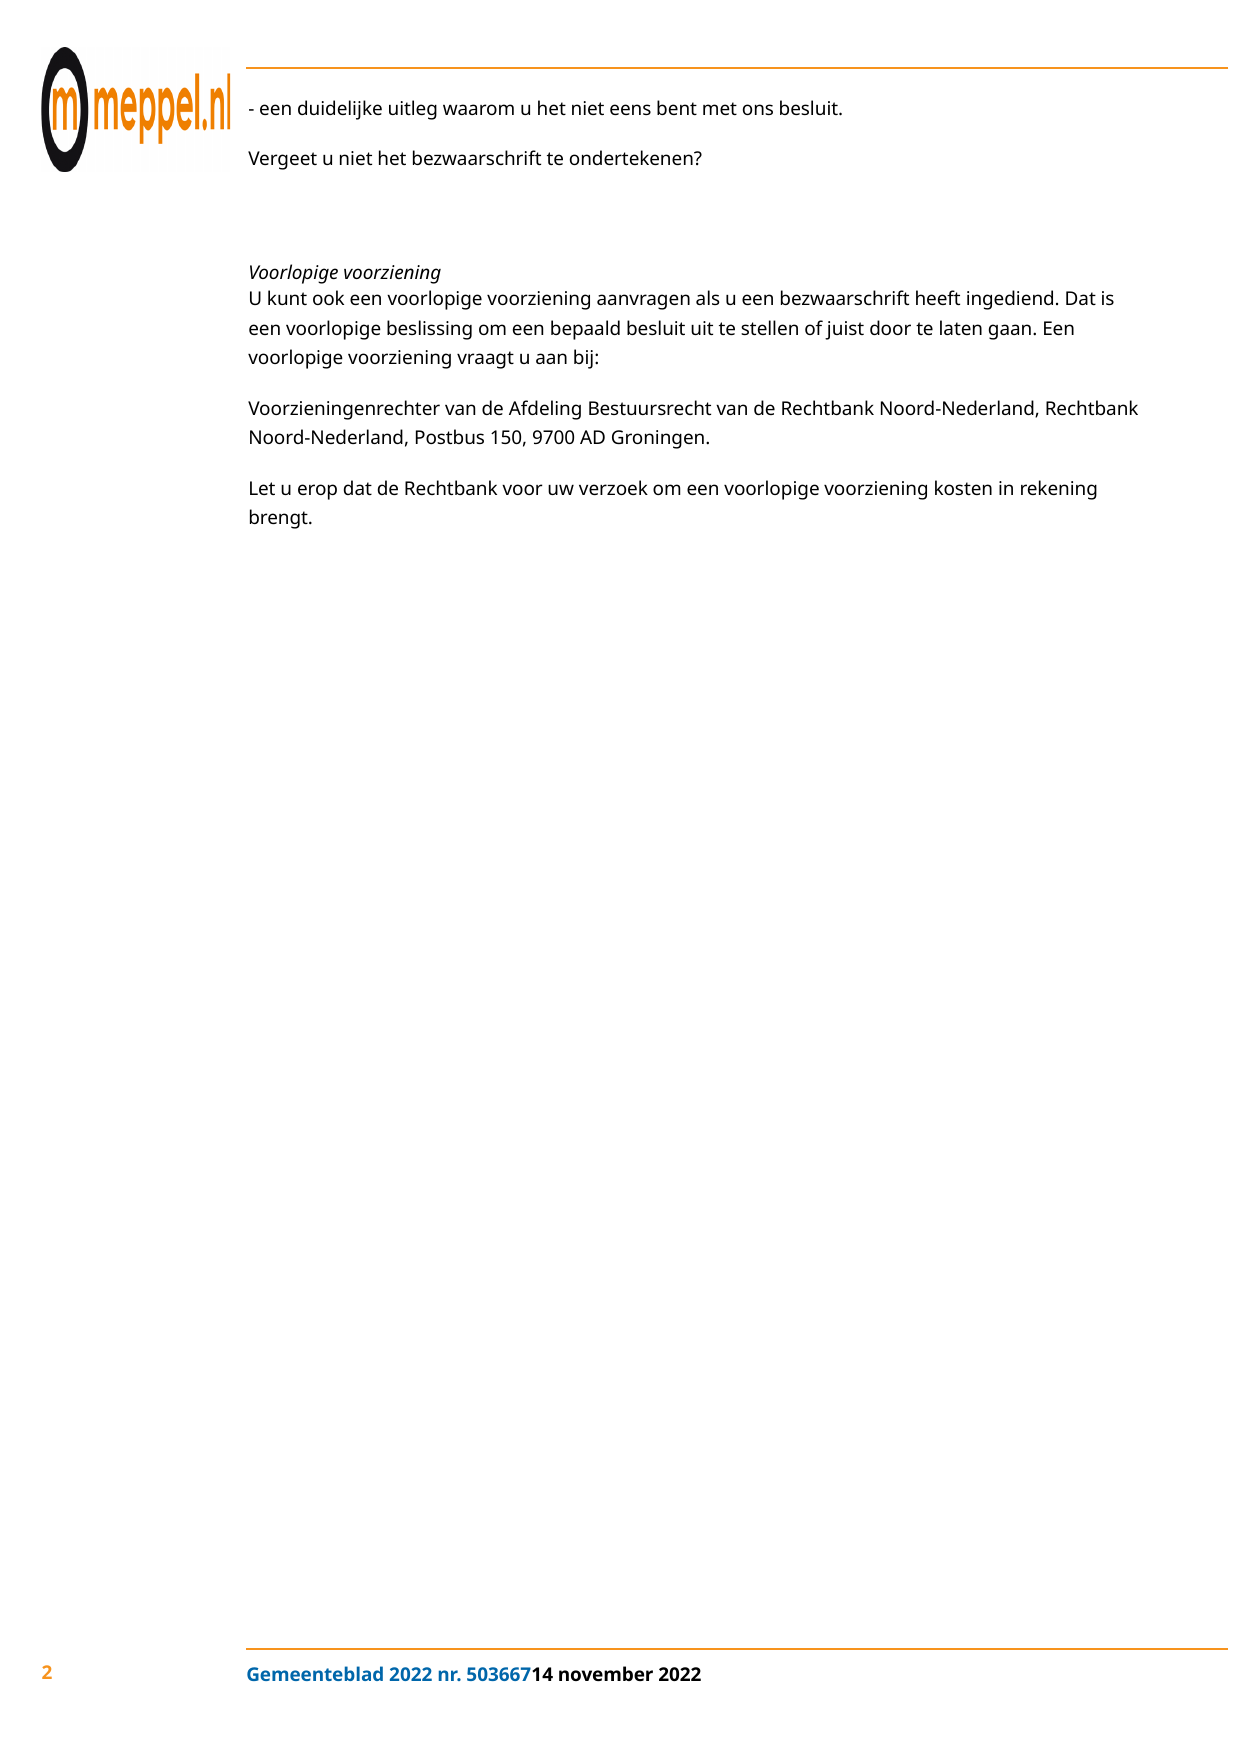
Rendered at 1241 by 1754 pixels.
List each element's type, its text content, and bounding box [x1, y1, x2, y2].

picture [41, 47, 231, 172]
text - een duidelijke uitleg waarom u het niet eens bent met ons besluit. [248, 95, 1152, 121]
text Voorzieningenrechter van de Afdeling Bestuursrecht van de Rechtbank Noord-Nederland, Rechtbank Noord-Nederland, Postbus 150, 9700 AD Groningen. [248, 395, 1152, 450]
text Vergeet u niet het bezwaarschrift te ondertekenen? [248, 145, 1152, 171]
text Let u erop dat de Rechtbank voor uw verzoek om een voorlopige voorziening kosten in rekening brengt. [248, 475, 1152, 530]
text Voorlopige voorziening [248, 259, 1152, 285]
text U kunt ook een voorlopige voorziening aanvragen als u een bezwaarschrift heeft ingediend. Dat is een voorlopige beslissing om een bepaald besluit uit te stellen of juist door te laten gaan. Een voorlopige voorziening vraagt u aan bij: [248, 285, 1152, 370]
